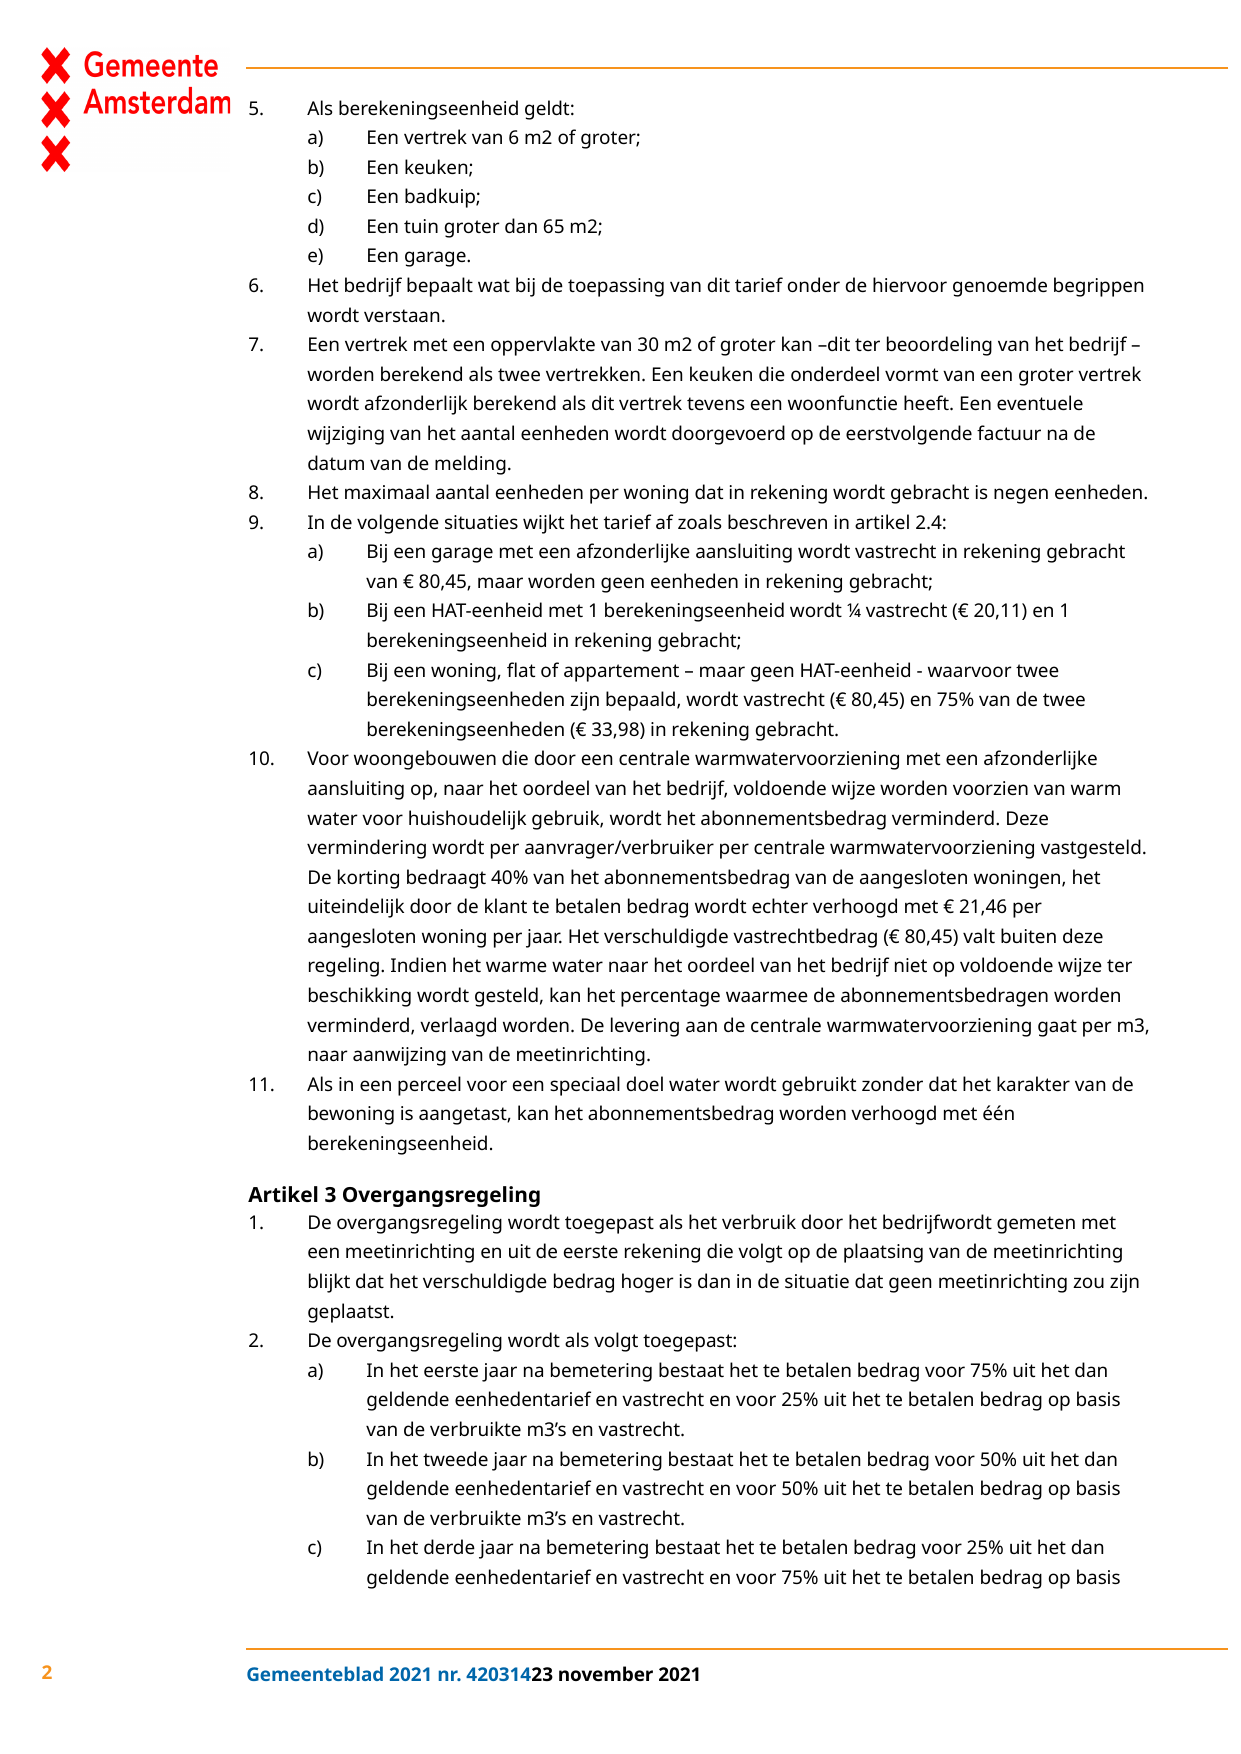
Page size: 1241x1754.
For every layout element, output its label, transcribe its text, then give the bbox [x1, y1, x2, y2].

list In de volgende situaties wijkt het tarief af zoals beschreven in artikel 2.4: [248, 509, 1152, 535]
list Bij een HAT-eenheid met 1 berekeningseenheid wordt ¼ vastrecht (€ 20,11) en 1 berekeningseenheid in rekening gebracht; [307, 598, 1152, 653]
list Een keuken; [307, 154, 1152, 180]
list Het maximaal aantal eenheden per woning dat in rekening wordt gebracht is negen eenheden. [248, 479, 1152, 505]
list De overgangsregeling wordt toegepast als het verbruik door het bedrijfwordt gemeten met een meetinrichting en uit de eerste rekening die volgt op de plaatsing van de meetinrichting blijkt dat het verschuldigde bedrag hoger is dan in de situatie dat geen meetinrichting zou zijn geplaatst. [248, 1209, 1152, 1323]
list Een badkuip; [307, 183, 1152, 209]
list Een tuin groter dan 65 m2; [307, 213, 1152, 239]
text Artikel 3 Overgangsregeling [248, 1181, 1152, 1209]
list Bij een woning, flat of appartement – maar geen HAT-eenheid - waarvoor twee berekeningseenheden zijn bepaald, wordt vastrecht (€ 80,45) en 75% van de twee berekeningseenheden (€ 33,98) in rekening gebracht. [307, 657, 1152, 742]
list Een vertrek met een oppervlakte van 30 m2 of groter kan –dit ter beoordeling van het bedrijf – worden berekend als twee vertrekken. Een keuken die onderdeel vormt van een groter vertrek wordt afzonderlijk berekend als dit vertrek tevens een woonfunctie heeft. Een eventuele wijziging van het aantal eenheden wordt doorgevoerd op de eerstvolgende factuur na de datum van de melding. [248, 331, 1152, 476]
list Als berekeningseenheid geldt: [248, 95, 1152, 121]
picture [41, 47, 231, 172]
list Een garage. [307, 243, 1152, 268]
list Voor woongebouwen die door een centrale warmwatervoorziening met een afzonderlijke aansluiting op, naar het oordeel van het bedrijf, voldoende wijze worden voorzien van warm water voor huishoudelijk gebruik, wordt het abonnementsbedrag verminderd. Deze vermindering wordt per aanvrager/verbruiker per centrale warmwatervoorziening vastgesteld. De korting bedraagt 40% van het abonnementsbedrag van de aangesloten woningen, het uiteindelijk door de klant te betalen bedrag wordt echter verhoogd met € 21,46 per aangesloten woning per jaar. Het verschuldigde vastrechtbedrag (€ 80,45) valt buiten deze regeling. Indien het warme water naar het oordeel van het bedrijf niet op voldoende wijze ter beschikking wordt gesteld, kan het percentage waarmee de abonnementsbedragen worden verminderd, verlaagd worden. De levering aan de centrale warmwatervoorziening gaat per m3, naar aanwijzing van de meetinrichting. [248, 746, 1152, 1067]
list Het bedrijf bepaalt wat bij de toepassing van dit tarief onder de hiervoor genoemde begrippen wordt verstaan. [248, 272, 1152, 328]
list In het tweede jaar na bemetering bestaat het te betalen bedrag voor 50% uit het dan geldende eenhedentarief en vastrecht en voor 50% uit het te betalen bedrag op basis van de verbruikte m3’s en vastrecht. [307, 1446, 1152, 1531]
list Als in een perceel voor een speciaal doel water wordt gebruikt zonder dat het karakter van de bewoning is aangetast, kan het abonnementsbedrag worden verhoogd met één berekeningseenheid. [248, 1071, 1152, 1156]
list Bij een garage met een afzonderlijke aansluiting wordt vastrecht in rekening gebracht van € 80,45, maar worden geen eenheden in rekening gebracht; [307, 538, 1152, 594]
list In het eerste jaar na bemetering bestaat het te betalen bedrag voor 75% uit het dan geldende eenhedentarief en vastrecht en voor 25% uit het te betalen bedrag op basis van de verbruikte m3’s en vastrecht. [307, 1357, 1152, 1442]
list In het derde jaar na bemetering bestaat het te betalen bedrag voor 25% uit het dan geldende eenhedentarief en vastrecht en voor 75% uit het te betalen bedrag op basis [307, 1534, 1152, 1590]
list De overgangsregeling wordt als volgt toegepast: [248, 1327, 1152, 1353]
list Een vertrek van 6 m2 of groter; [307, 124, 1152, 150]
